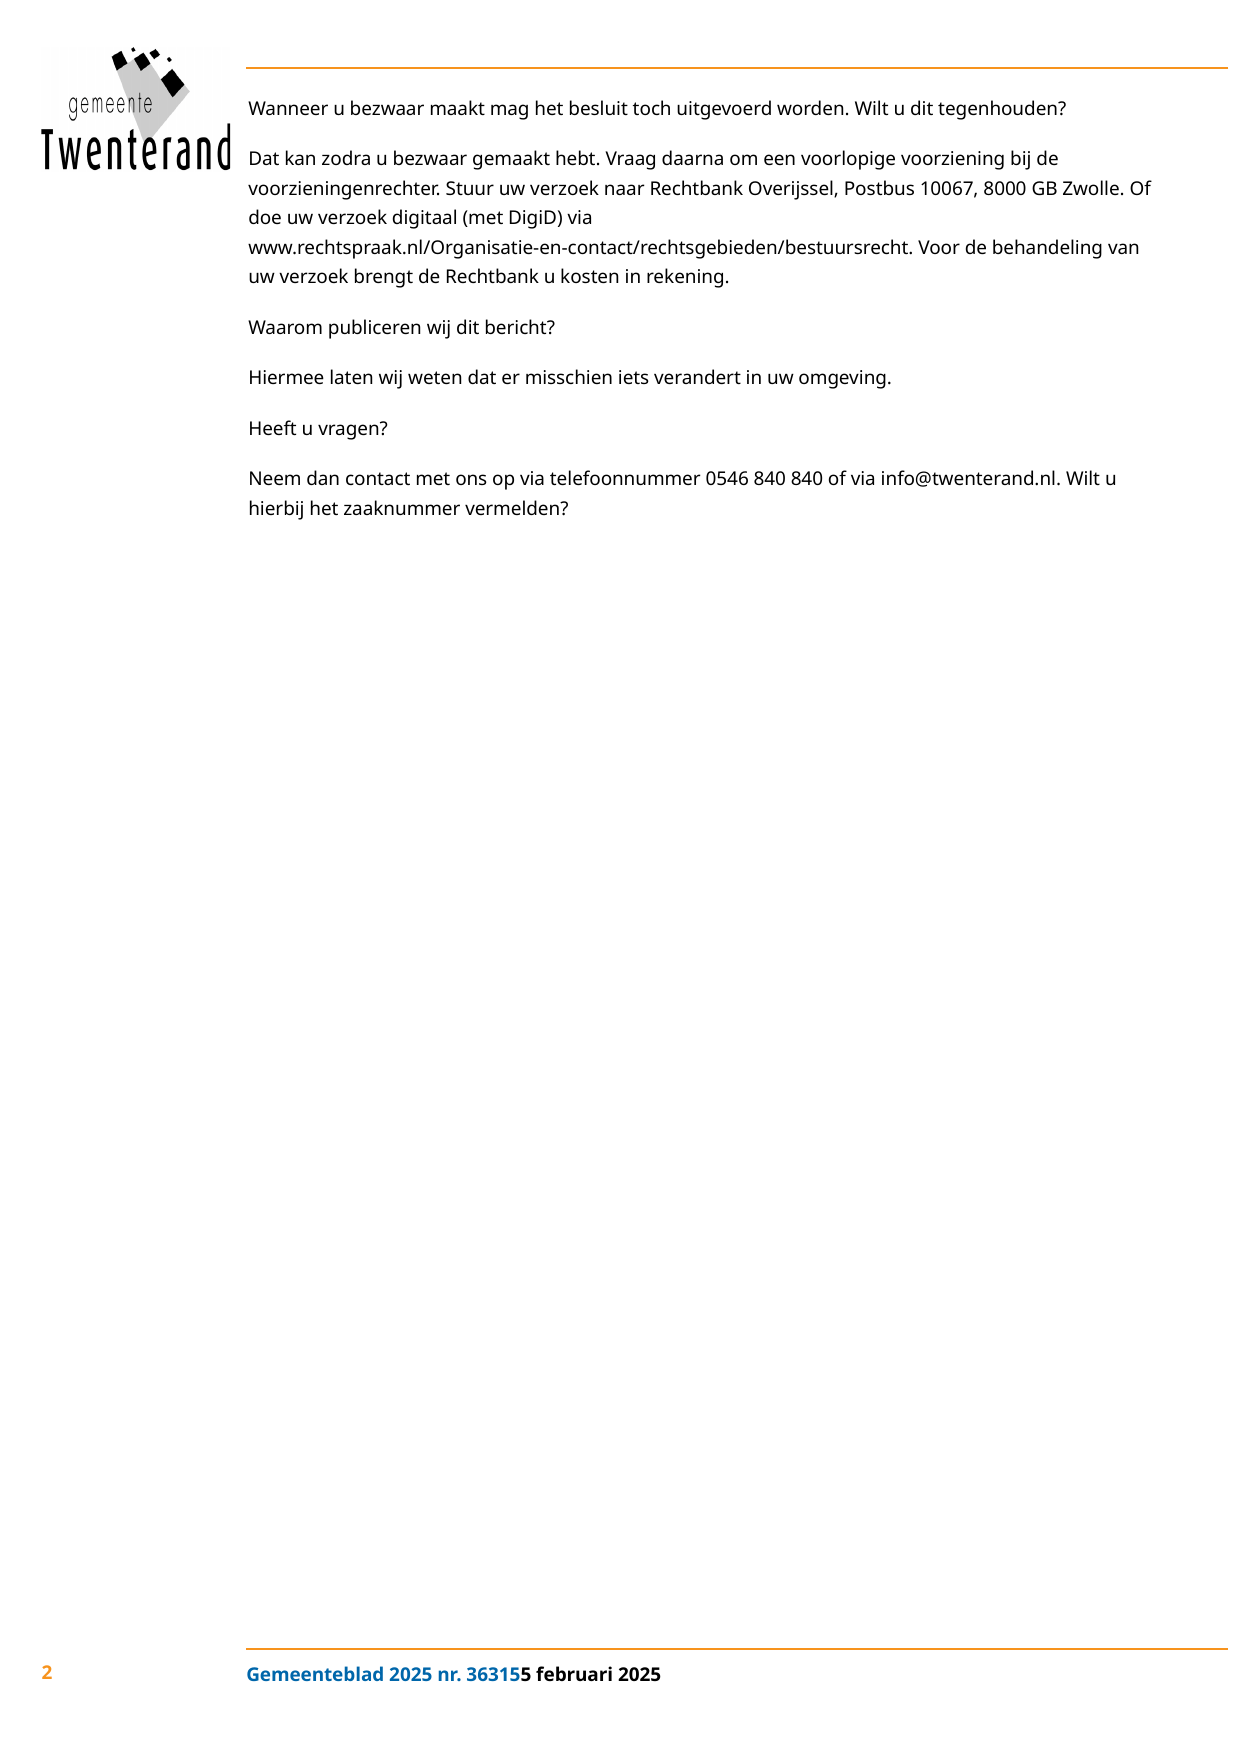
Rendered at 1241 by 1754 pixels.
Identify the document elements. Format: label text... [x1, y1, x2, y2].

text Dat kan zodra u bezwaar gemaakt hebt. Vraag daarna om een voorlopige voorziening bij de voorzieningenrechter. Stuur uw verzoek naar Rechtbank Overijssel, Postbus 10067, 8000 GB Zwolle. Of doe uw verzoek digitaal (met DigiD) via www.rechtspraak.nl/Organisatie-en-contact/rechtsgebieden/bestuursrecht. Voor de behandeling van uw verzoek brengt de Rechtbank u kosten in rekening. [248, 145, 1152, 289]
text Wanneer u bezwaar maakt mag het besluit toch uitgevoerd worden. Wilt u dit tegenhouden? [248, 95, 1152, 121]
text Heeft u vragen? [248, 415, 1152, 441]
text Neem dan contact met ons op via telefoonnummer 0546 840 840 of via info@twenterand.nl. Wilt u hierbij het zaaknummer vermelden? [248, 465, 1152, 521]
picture [41, 47, 231, 172]
text Waarom publiceren wij dit bericht? [248, 314, 1152, 340]
text Hiermee laten wij weten dat er misschien iets verandert in uw omgeving. [248, 364, 1152, 390]
